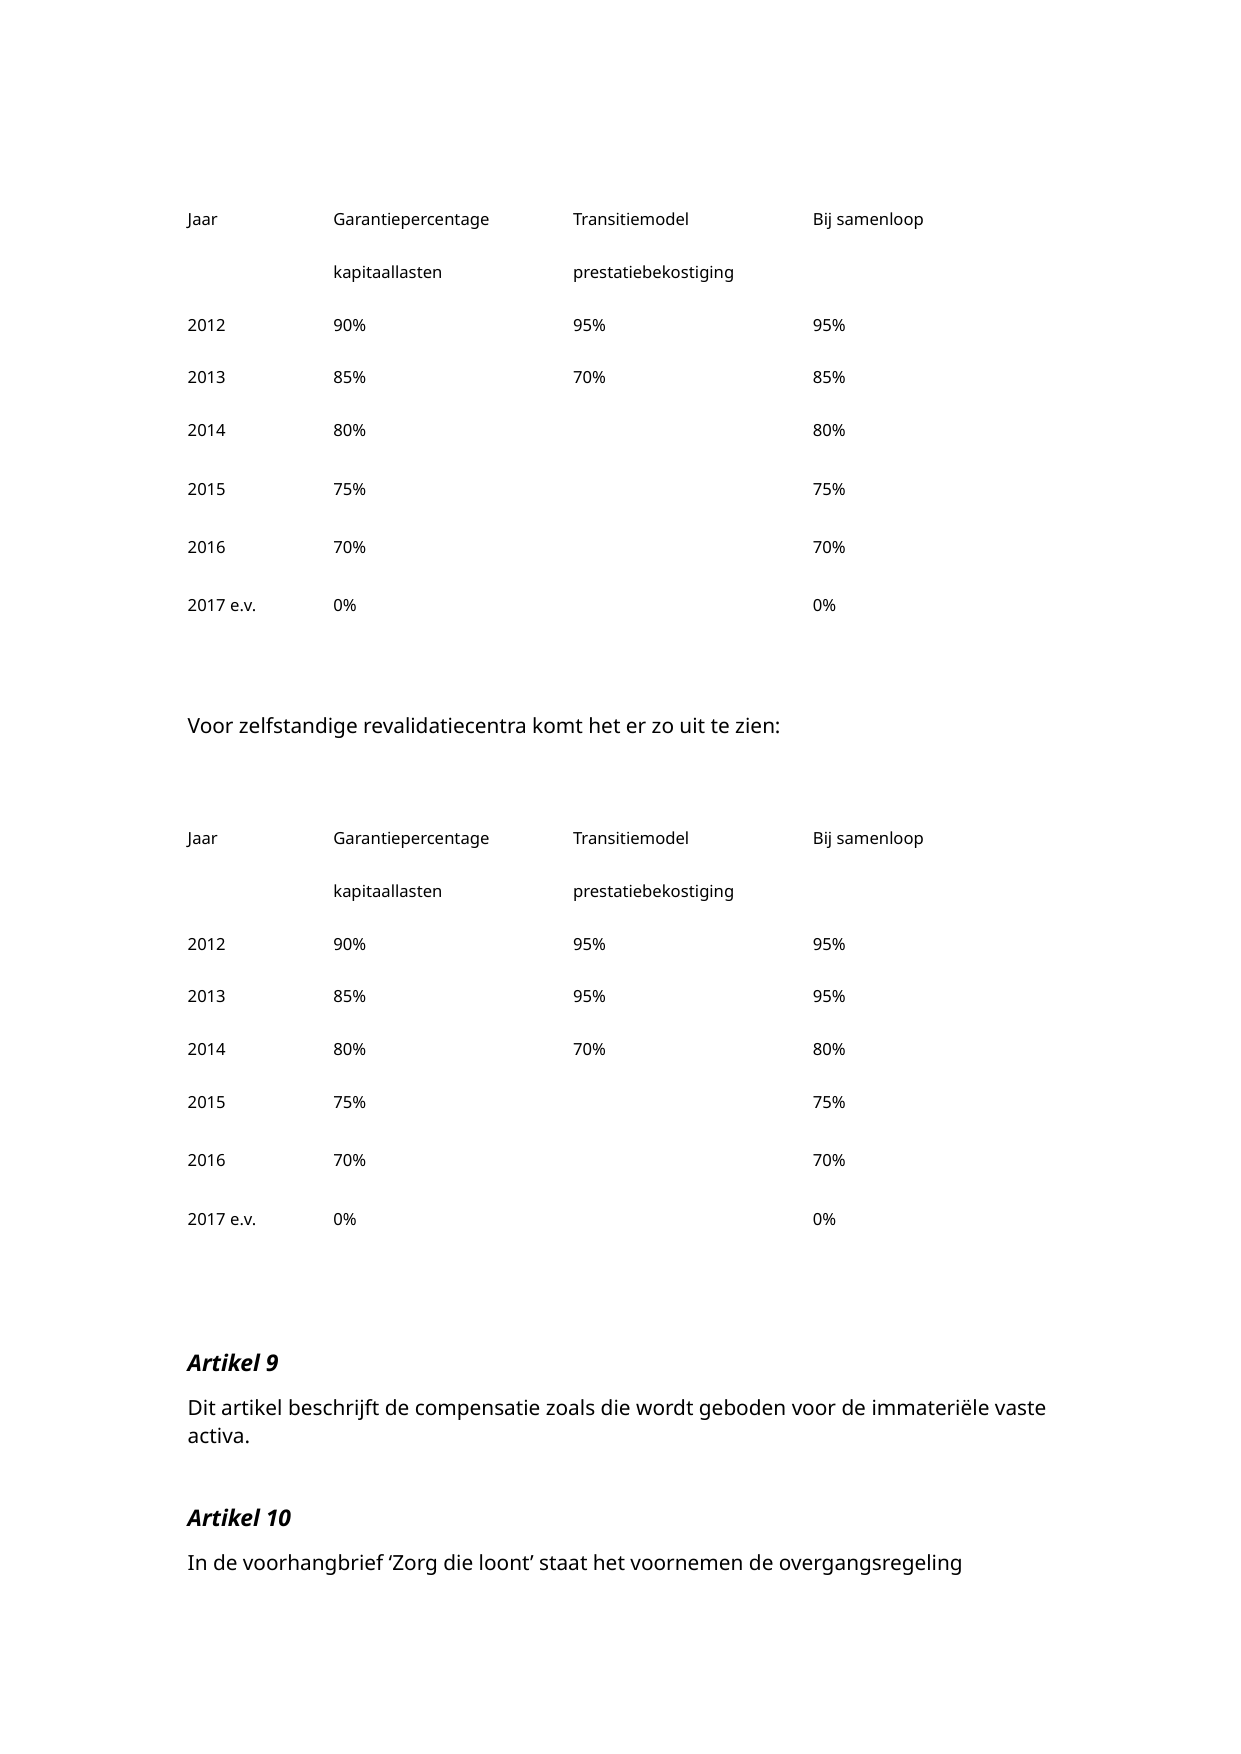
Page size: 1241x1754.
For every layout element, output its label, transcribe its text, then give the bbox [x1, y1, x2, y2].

table_cell 2012 [188, 313, 333, 366]
table_cell 70% [813, 1149, 1053, 1207]
table_cell 95% [813, 985, 1053, 1038]
table_cell 85% [813, 366, 1053, 419]
table_cell 2012 [188, 932, 333, 985]
table_cell 95% [573, 313, 813, 366]
table_cell [573, 1149, 813, 1207]
table_cell [573, 1207, 813, 1266]
table_cell 70% [333, 1149, 573, 1207]
table_cell 95% [573, 985, 813, 1038]
table_cell 2016 [188, 536, 333, 594]
table_cell 2016 [188, 1149, 333, 1207]
table_header Transitiemodel prestatiebekostiging [573, 827, 813, 932]
table_cell [573, 594, 813, 652]
table_cell 0% [333, 594, 573, 652]
table_cell [573, 477, 813, 536]
table_cell 90% [333, 313, 573, 366]
table_cell 2014 [188, 419, 333, 477]
text Dit artikel beschrijft de compensatie zoals die wordt geboden voor de immateriële vaste activa. [187, 1393, 1053, 1450]
table_cell 2014 [188, 1038, 333, 1090]
table_header Bij samenloop [813, 827, 1053, 932]
table_cell 70% [333, 536, 573, 594]
table_header Bij samenloop [813, 208, 1053, 313]
table_cell [573, 536, 813, 594]
table_cell 0% [813, 594, 1053, 652]
subtitle Artikel 10 [187, 1502, 1053, 1533]
text In de voorhangbrief ‘Zorg die loont’ staat het voornemen de overgangsregeling [187, 1548, 1053, 1576]
table_cell 2017 e.v. [188, 1207, 333, 1266]
table_cell 75% [813, 477, 1053, 536]
table_cell 80% [813, 1038, 1053, 1090]
table_cell 2015 [188, 1090, 333, 1149]
table_header Transitiemodel prestatiebekostiging [573, 208, 813, 313]
table_cell 85% [333, 366, 573, 419]
table_cell [573, 1090, 813, 1149]
table_cell 75% [333, 477, 573, 536]
table_cell 2017 e.v. [188, 594, 333, 652]
table_cell 95% [573, 932, 813, 985]
table_cell 70% [573, 366, 813, 419]
text Voor zelfstandige revalidatiecentra komt het er zo uit te zien: [187, 711, 1053, 739]
table_cell 2013 [188, 366, 333, 419]
table_cell 95% [813, 313, 1053, 366]
table_cell 85% [333, 985, 573, 1038]
table_cell 0% [813, 1207, 1053, 1266]
table_cell [573, 419, 813, 477]
table_cell 0% [333, 1207, 573, 1266]
table_cell 80% [333, 1038, 573, 1090]
table_cell 70% [813, 536, 1053, 594]
subtitle Artikel 9 [187, 1347, 1053, 1378]
table_header Jaar [188, 208, 333, 313]
table_cell 2015 [188, 477, 333, 536]
table_cell 80% [333, 419, 573, 477]
table_header Garantiepercentage kapitaallasten [333, 827, 573, 932]
table_cell 2013 [188, 985, 333, 1038]
table_cell 90% [333, 932, 573, 985]
table_cell 80% [813, 419, 1053, 477]
table_header Jaar [188, 827, 333, 932]
table_cell 75% [333, 1090, 573, 1149]
table_cell 75% [813, 1090, 1053, 1149]
table_header Garantiepercentage kapitaallasten [333, 208, 573, 313]
table_cell 70% [573, 1038, 813, 1090]
table_cell 95% [813, 932, 1053, 985]
